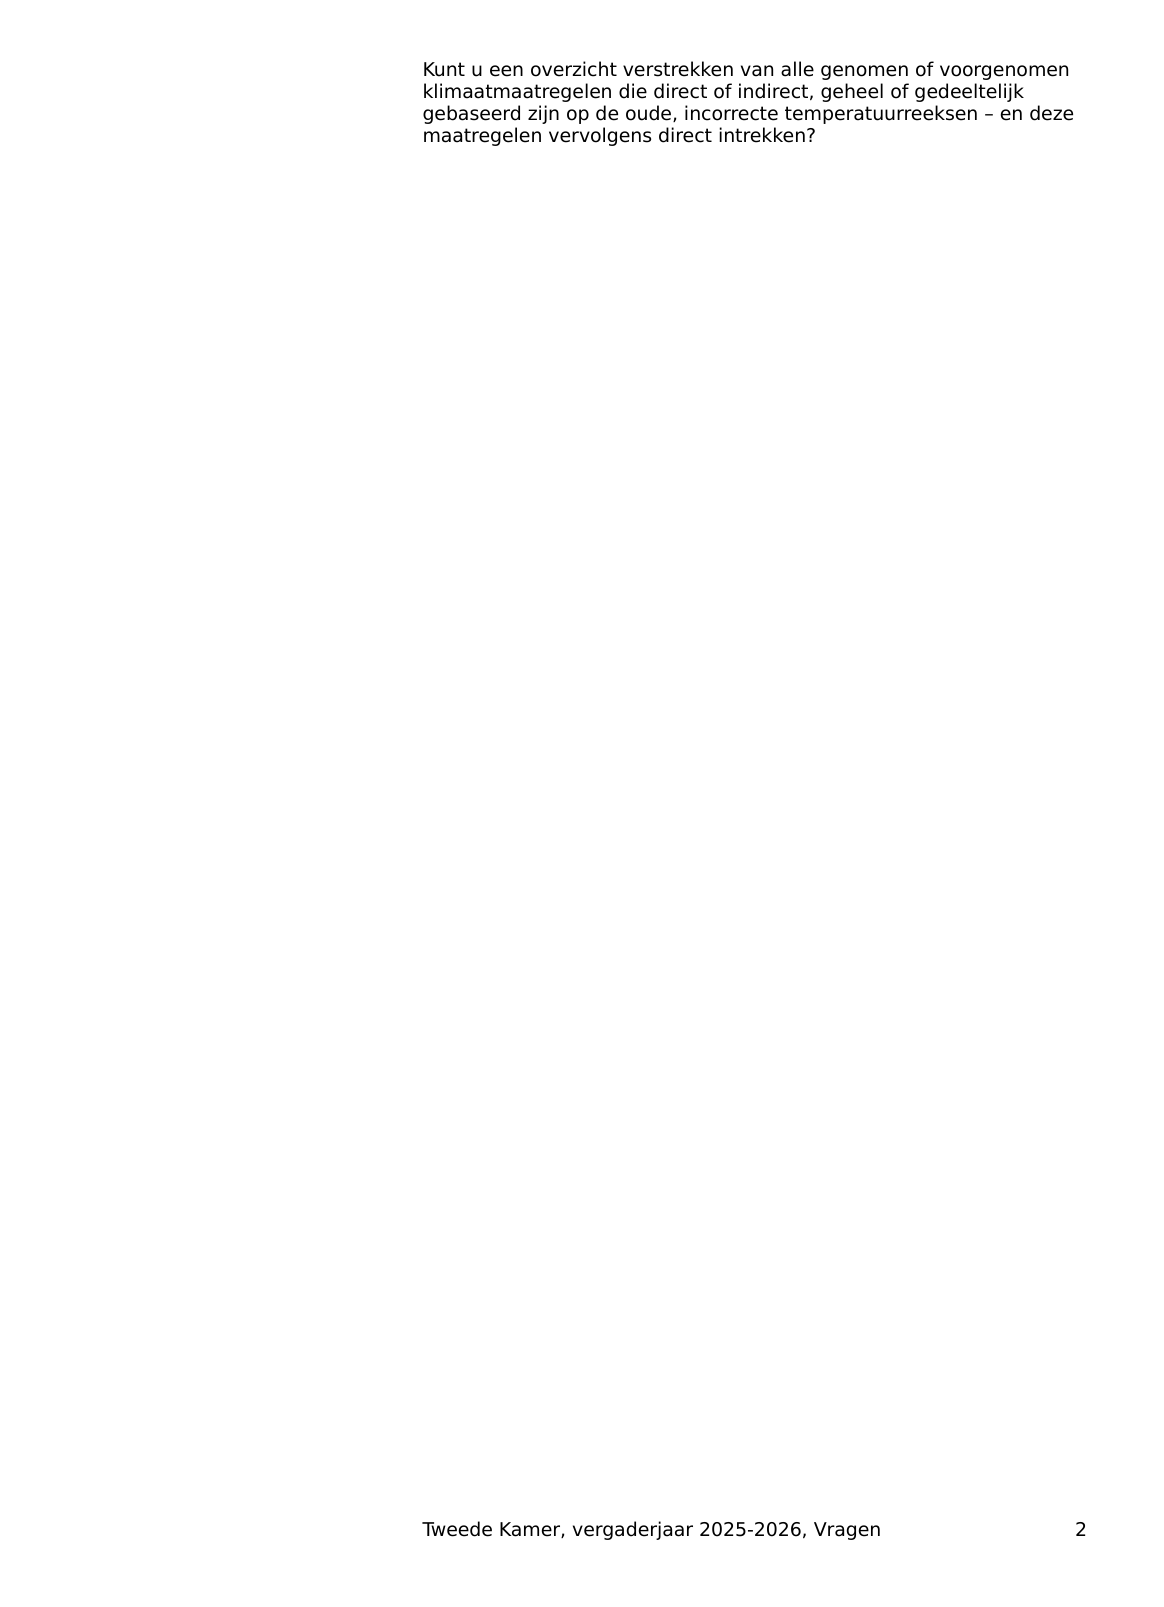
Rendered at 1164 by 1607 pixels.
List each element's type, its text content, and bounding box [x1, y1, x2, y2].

text Kunt u een overzicht verstrekken van alle genomen of voorgenomen klimaatmaatregelen die direct of indirect, geheel of gedeeltelijk gebaseerd zijn op de oude, incorrecte temperatuurreeksen – en deze maatregelen vervolgens direct intrekken? [422, 59, 1087, 147]
